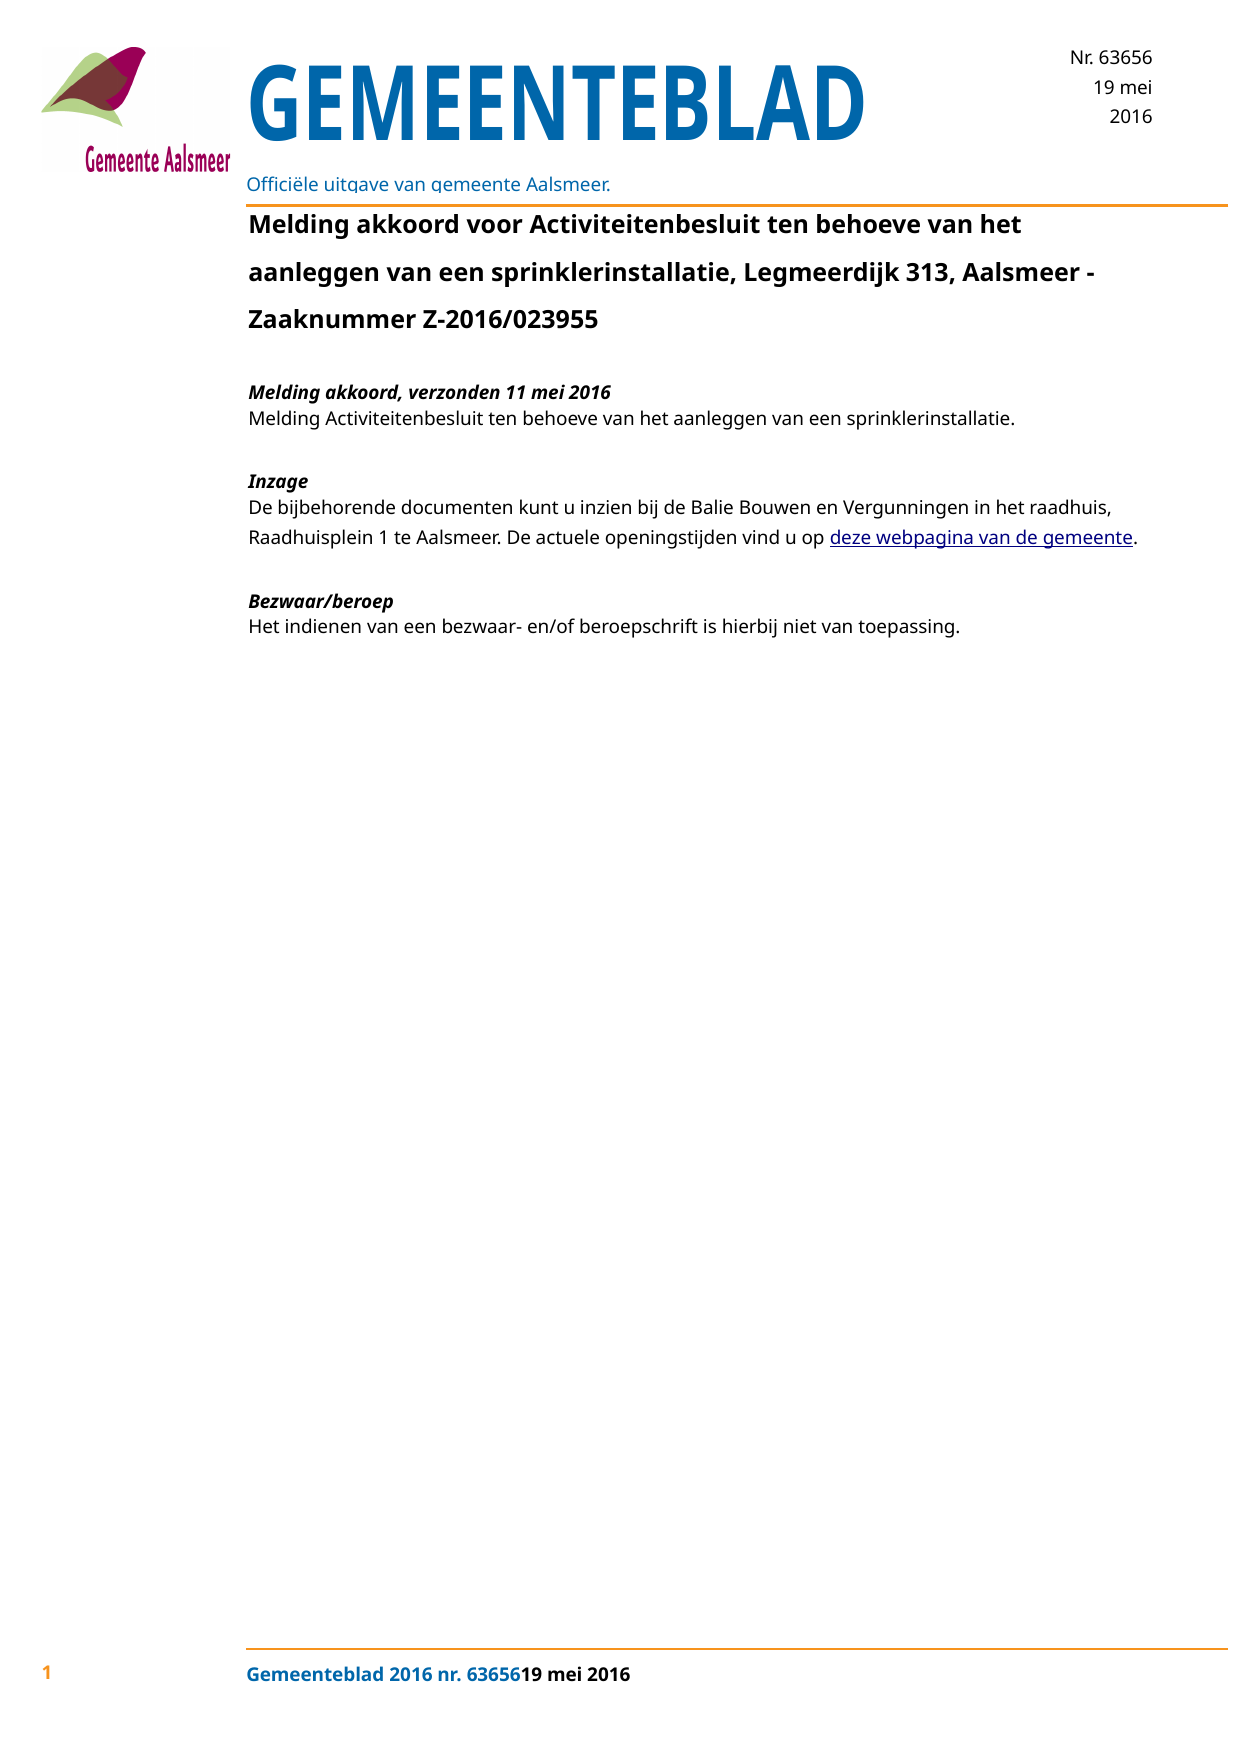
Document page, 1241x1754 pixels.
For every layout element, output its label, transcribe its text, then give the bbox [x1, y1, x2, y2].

text Inzage [248, 469, 1152, 494]
text Bezwaar/beroep [248, 588, 1152, 614]
text Melding akkoord, verzonden 11 mei 2016 [248, 379, 1152, 405]
picture [41, 47, 231, 172]
text Het indienen van een bezwaar- en/of beroepschrift is hierbij niet van toepassing. [248, 614, 1152, 639]
text Melding akkoord voor Activiteitenbesluit ten behoeve van het aanleggen van een sprinklerinstallatie, Legmeerdijk 313, Aalsmeer - Zaaknummer Z-2016/023955 [248, 207, 1152, 336]
text Melding Activiteitenbesluit ten behoeve van het aanleggen van een sprinklerinstallatie. [248, 405, 1152, 431]
text De bijbehorende documenten kunt u inzien bij de Balie Bouwen en Vergunningen in het raadhuis, Raadhuisplein 1 te Aalsmeer. De actuele openingstijden vind u op deze webpagina van de gemeente. [248, 494, 1152, 550]
